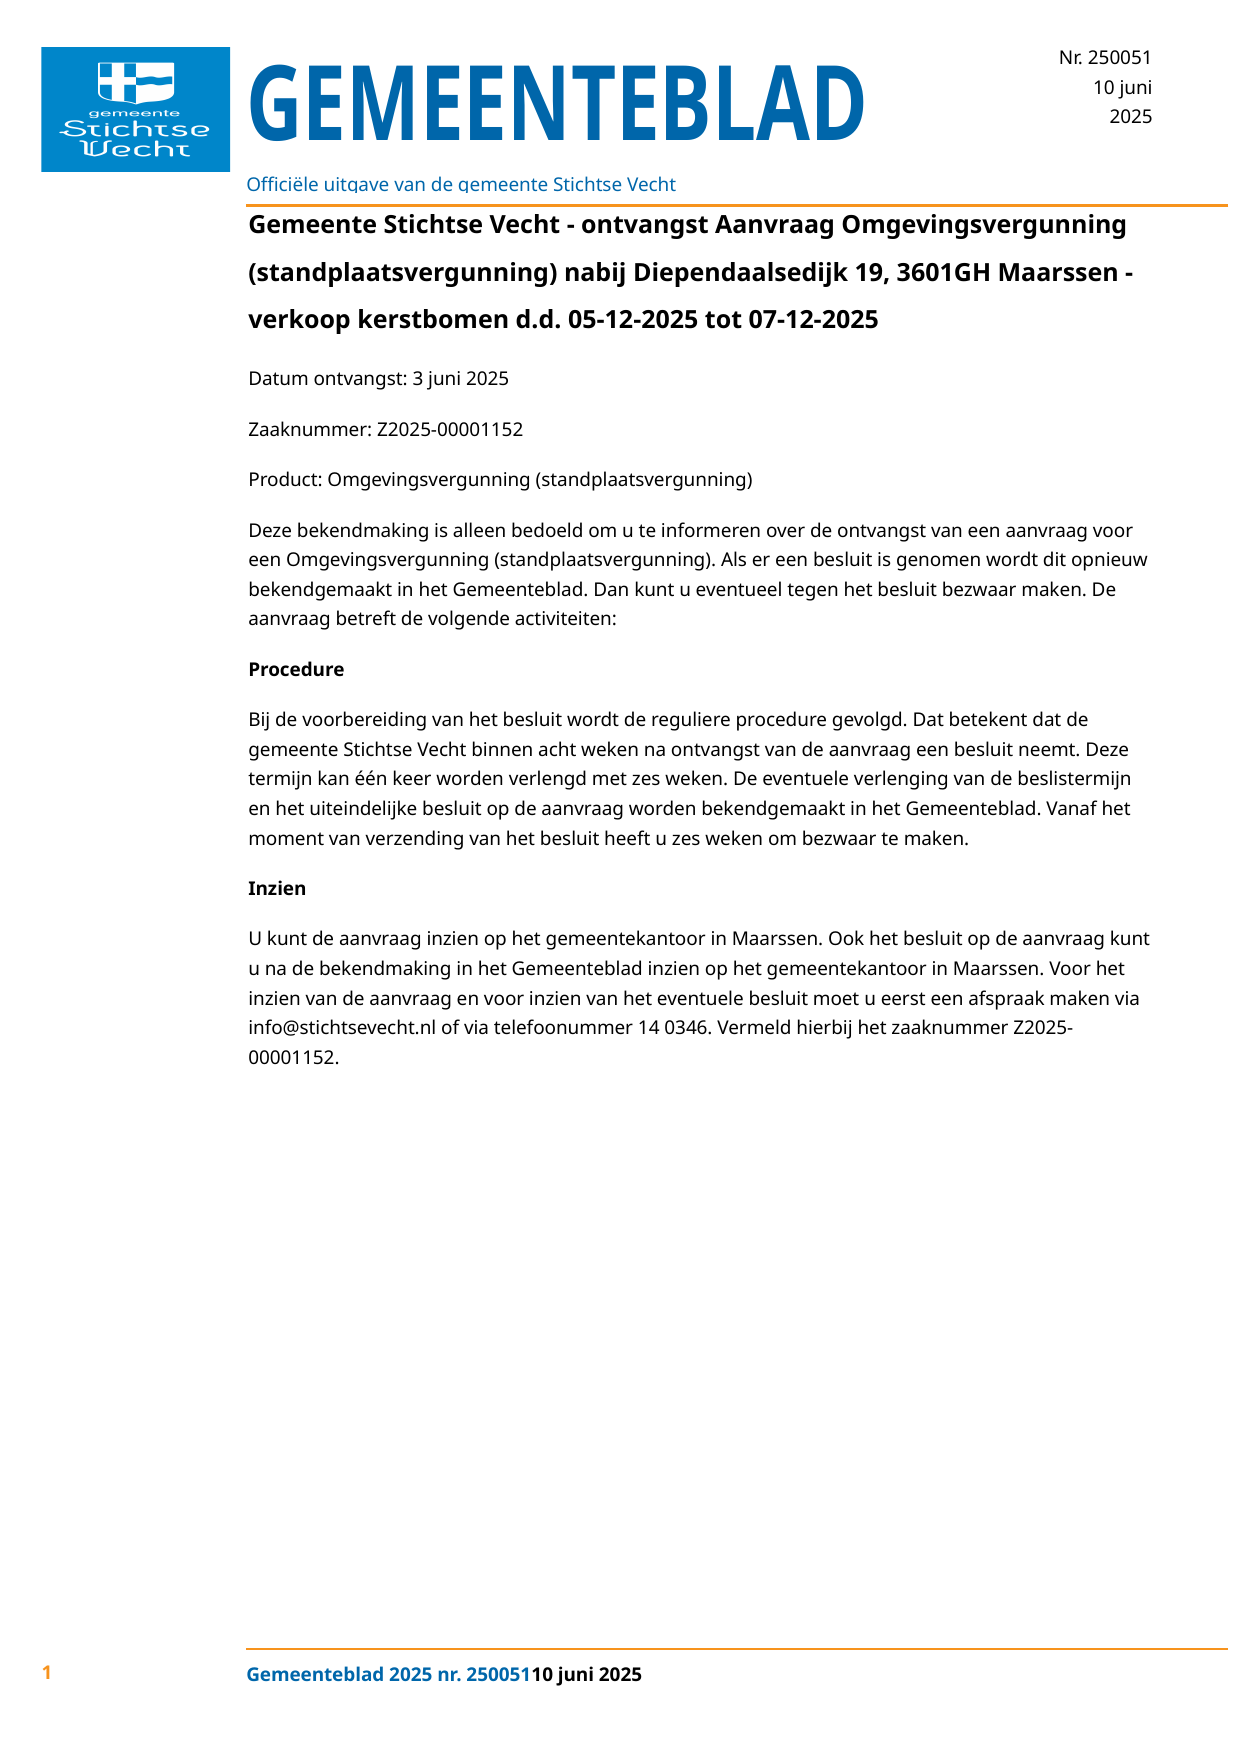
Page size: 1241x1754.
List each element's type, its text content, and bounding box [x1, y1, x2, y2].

text Zaaknummer: Z2025-00001152 [248, 416, 1152, 442]
text Deze bekendmaking is alleen bedoeld om u te informeren over de ontvangst van een aanvraag voor een Omgevingsvergunning (standplaatsvergunning). Als er een besluit is genomen wordt dit opnieuw bekendgemaakt in het Gemeenteblad. Dan kunt u eventueel tegen het besluit bezwaar maken. De aanvraag betreft de volgende activiteiten: [248, 517, 1152, 631]
text Datum ontvangst: 3 juni 2025 [248, 366, 1152, 391]
text Bij de voorbereiding van het besluit wordt de reguliere procedure gevolgd. Dat betekent dat de gemeente Stichtse Vecht binnen acht weken na ontvangst van de aanvraag een besluit neemt. Deze termijn kan één keer worden verlengd met zes weken. De eventuele verlenging van de beslistermijn en het uiteindelijke besluit op de aanvraag worden bekendgemaakt in het Gemeenteblad. Vanaf het moment van verzending van het besluit heeft u zes weken om bezwaar te maken. [248, 706, 1152, 850]
picture [137, 63, 174, 103]
picture [99, 63, 135, 101]
text Gemeente Stichtse Vecht - ontvangst Aanvraag Omgevingsvergunning (standplaatsvergunning) nabij Diependaalsedijk 19, 3601GH Maarssen - verkoop kerstbomen d.d. 05-12-2025 tot 07-12-2025 [248, 207, 1152, 336]
text Procedure [248, 656, 1152, 682]
text Inzien [248, 875, 1152, 901]
text Product: Omgevingsvergunning (standplaatsvergunning) [248, 466, 1152, 492]
text U kunt de aanvraag inzien op het gemeentekantoor in Maarssen. Ook het besluit op de aanvraag kunt u na de bekendmaking in het Gemeenteblad inzien op het gemeentekantoor in Maarssen. Voor het inzien van de aanvraag en voor inzien van het eventuele besluit moet u eerst een afspraak maken via info@stichtsevecht.nl of via telefoonummer 14 0346. Vermeld hierbij het zaaknummer Z2025-00001152. [248, 926, 1152, 1069]
